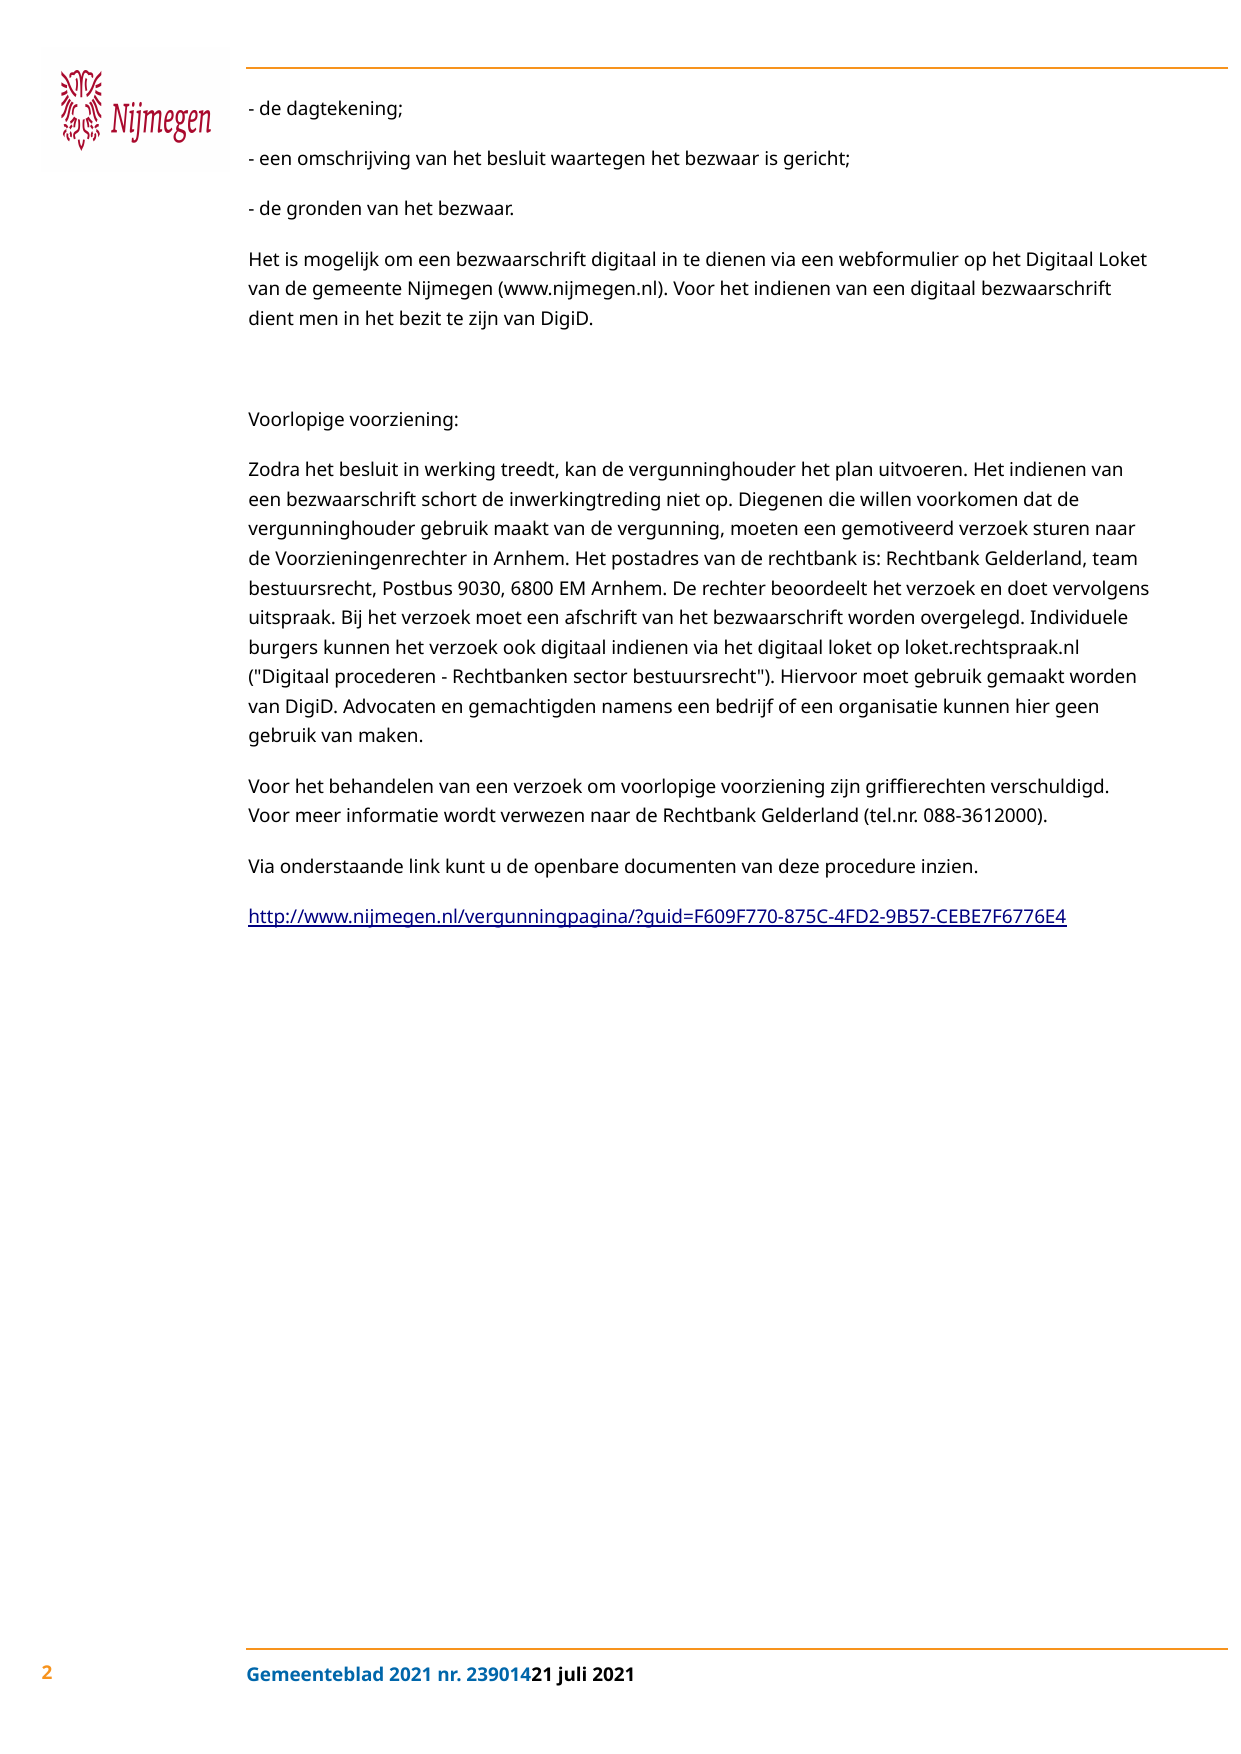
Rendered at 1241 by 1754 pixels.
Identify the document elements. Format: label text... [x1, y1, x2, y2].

text Via onderstaande link kunt u de openbare documenten van deze procedure inzien. [248, 853, 1152, 879]
text - een omschrijving van het besluit waartegen het bezwaar is gericht; [248, 145, 1152, 171]
text Het is mogelijk om een bezwaarschrift digitaal in te dienen via een webformulier op het Digitaal Loket van de gemeente Nijmegen (www.nijmegen.nl). Voor het indienen van een digitaal bezwaarschrift dient men in het bezit te zijn van DigiD. [248, 246, 1152, 331]
picture [41, 47, 231, 172]
text Zodra het besluit in werking treedt, kan de vergunninghouder het plan uitvoeren. Het indienen van een bezwaarschrift schort de inwerkingtreding niet op. Diegenen die willen voorkomen dat de vergunninghouder gebruik maakt van de vergunning, moeten een gemotiveerd verzoek sturen naar de Voorzieningenrechter in Arnhem. Het postadres van de rechtbank is: Rechtbank Gelderland, team bestuursrecht, Postbus 9030, 6800 EM Arnhem. De rechter beoordeelt het verzoek en doet vervolgens uitspraak. Bij het verzoek moet een afschrift van het bezwaarschrift worden overgelegd. Individuele burgers kunnen het verzoek ook digitaal indienen via het digitaal loket op loket.rechtspraak.nl ("Digitaal procederen - Rechtbanken sector bestuursrecht"). Hiervoor moet gebruik gemaakt worden van DigiD. Advocaten en gemachtigden namens een bedrijf of een organisatie kunnen hier geen gebruik van maken. [248, 456, 1152, 748]
text http://www.nijmegen.nl/vergunningpagina/?guid=F609F770-875C-4FD2-9B57-CEBE7F6776E4 [248, 903, 1152, 929]
text Voor het behandelen van een verzoek om voorlopige voorziening zijn griffierechten verschuldigd. Voor meer informatie wordt verwezen naar de Rechtbank Gelderland (tel.nr. 088-3612000). [248, 773, 1152, 828]
text - de dagtekening; [248, 95, 1152, 121]
text Voorlopige voorziening: [248, 406, 1152, 432]
text - de gronden van het bezwaar. [248, 196, 1152, 221]
